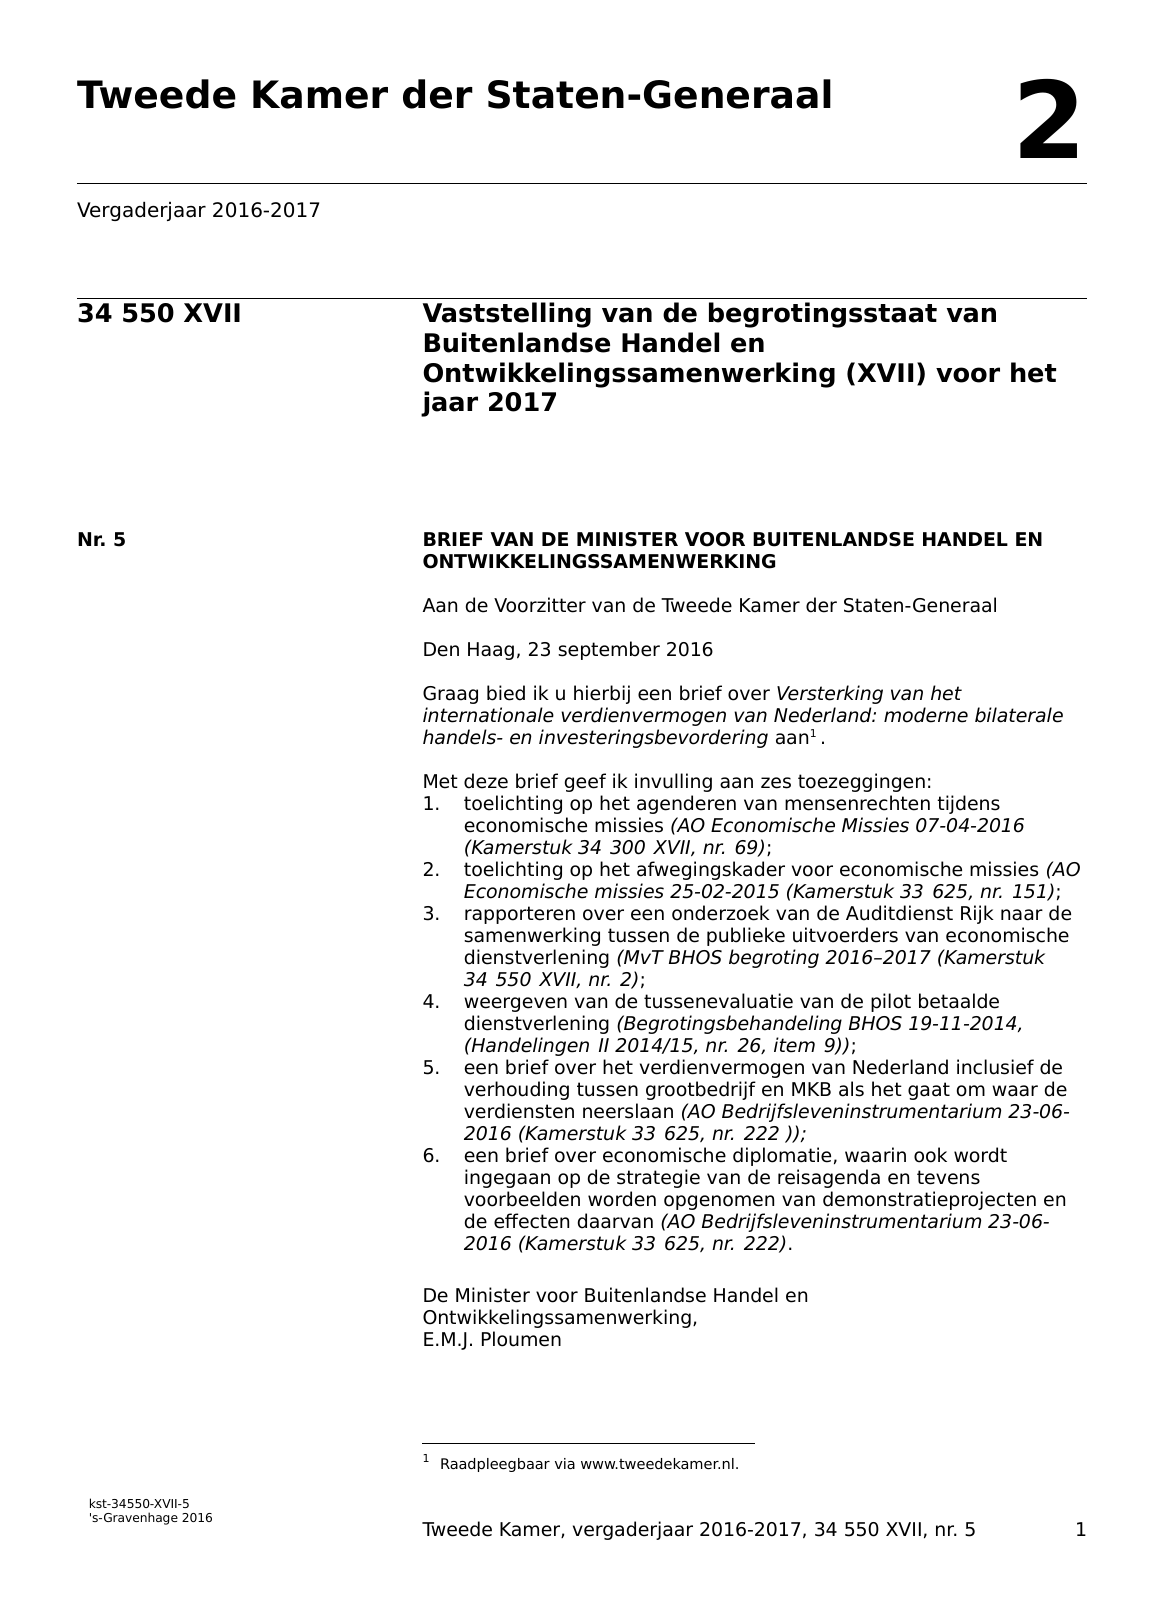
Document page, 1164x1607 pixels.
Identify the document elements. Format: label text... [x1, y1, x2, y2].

subtitle Nr. 5 BRIEF VAN DE MINISTER VOOR BUITENLANDSE HANDEL EN ONTWIKKELINGSSAMENWERKING [77, 529, 1087, 573]
text kst-34550-XVII-5 [88, 1497, 323, 1511]
text De Minister voor Buitenlandse Handel en Ontwikkelingssamenwerking, E.M.J. Ploumen [422, 1285, 1087, 1351]
text 4. weergeven van de tussenevaluatie van de pilot betaalde dienstverlening (Begrotingsbehandeling BHOS 19-11-2014, (Handelingen II 2014/15, nr. 26, item 9)); [422, 991, 1087, 1057]
text Raadpleegbaar via www.tweedekamer.nl. [422, 1452, 1087, 1474]
text 2. toelichting op het afwegingskader voor economische missies (AO Economische missies 25-02-2015 (Kamerstuk 33 625, nr. 151); [422, 859, 1087, 903]
text Met deze brief geef ik invulling aan zes toezeggingen: [422, 771, 1087, 793]
text Graag bied ik u hierbij een brief over Versterking van het internationale verdienvermogen van Nederland: moderne bilaterale handels- en investeringsbevordering aan. [422, 683, 1087, 749]
table_cell Vergaderjaar 2016-2017 [77, 184, 1087, 298]
subtitle 34 550 XVII Vaststelling van de begrotingsstaat van Buitenlandse Handel en Ontwikkelingssamenwerking (XVII) voor het jaar 2017 [77, 299, 1087, 418]
text Den Haag, 23 september 2016 [422, 639, 1087, 661]
text 5. een brief over het verdienvermogen van Nederland inclusief de verhouding tussen grootbedrijf en MKB als het gaat om waar de verdiensten neerslaan (AO Bedrijfsleveninstrumentarium 23-06-2016 (Kamerstuk 33 625, nr. 222 )); [422, 1057, 1087, 1145]
text 1. toelichting op het agenderen van mensenrechten tijdens economische missies (AO Economische Missies 07-04-2016 (Kamerstuk 34 300 XVII, nr. 69); [422, 793, 1087, 859]
table_header 2 [886, 59, 1087, 183]
text 3. rapporteren over een onderzoek van de Auditdienst Rijk naar de samenwerking tussen de publieke uitvoerders van economische dienstverlening (MvT BHOS begroting 2016–2017 (Kamerstuk 34 550 XVII, nr. 2); [422, 903, 1087, 991]
table_header Tweede Kamer der Staten-Generaal [77, 59, 886, 183]
text Aan de Voorzitter van de Tweede Kamer der Staten-Generaal [422, 595, 1087, 617]
text 's-Gravenhage 2016 [88, 1511, 323, 1525]
text 6. een brief over economische diplomatie, waarin ook wordt ingegaan op de strategie van de reisagenda en tevens voorbeelden worden opgenomen van demonstratieprojecten en de effecten daarvan (AO Bedrijfsleveninstrumentarium 23-06-2016 (Kamerstuk 33 625, nr. 222). [422, 1145, 1087, 1255]
